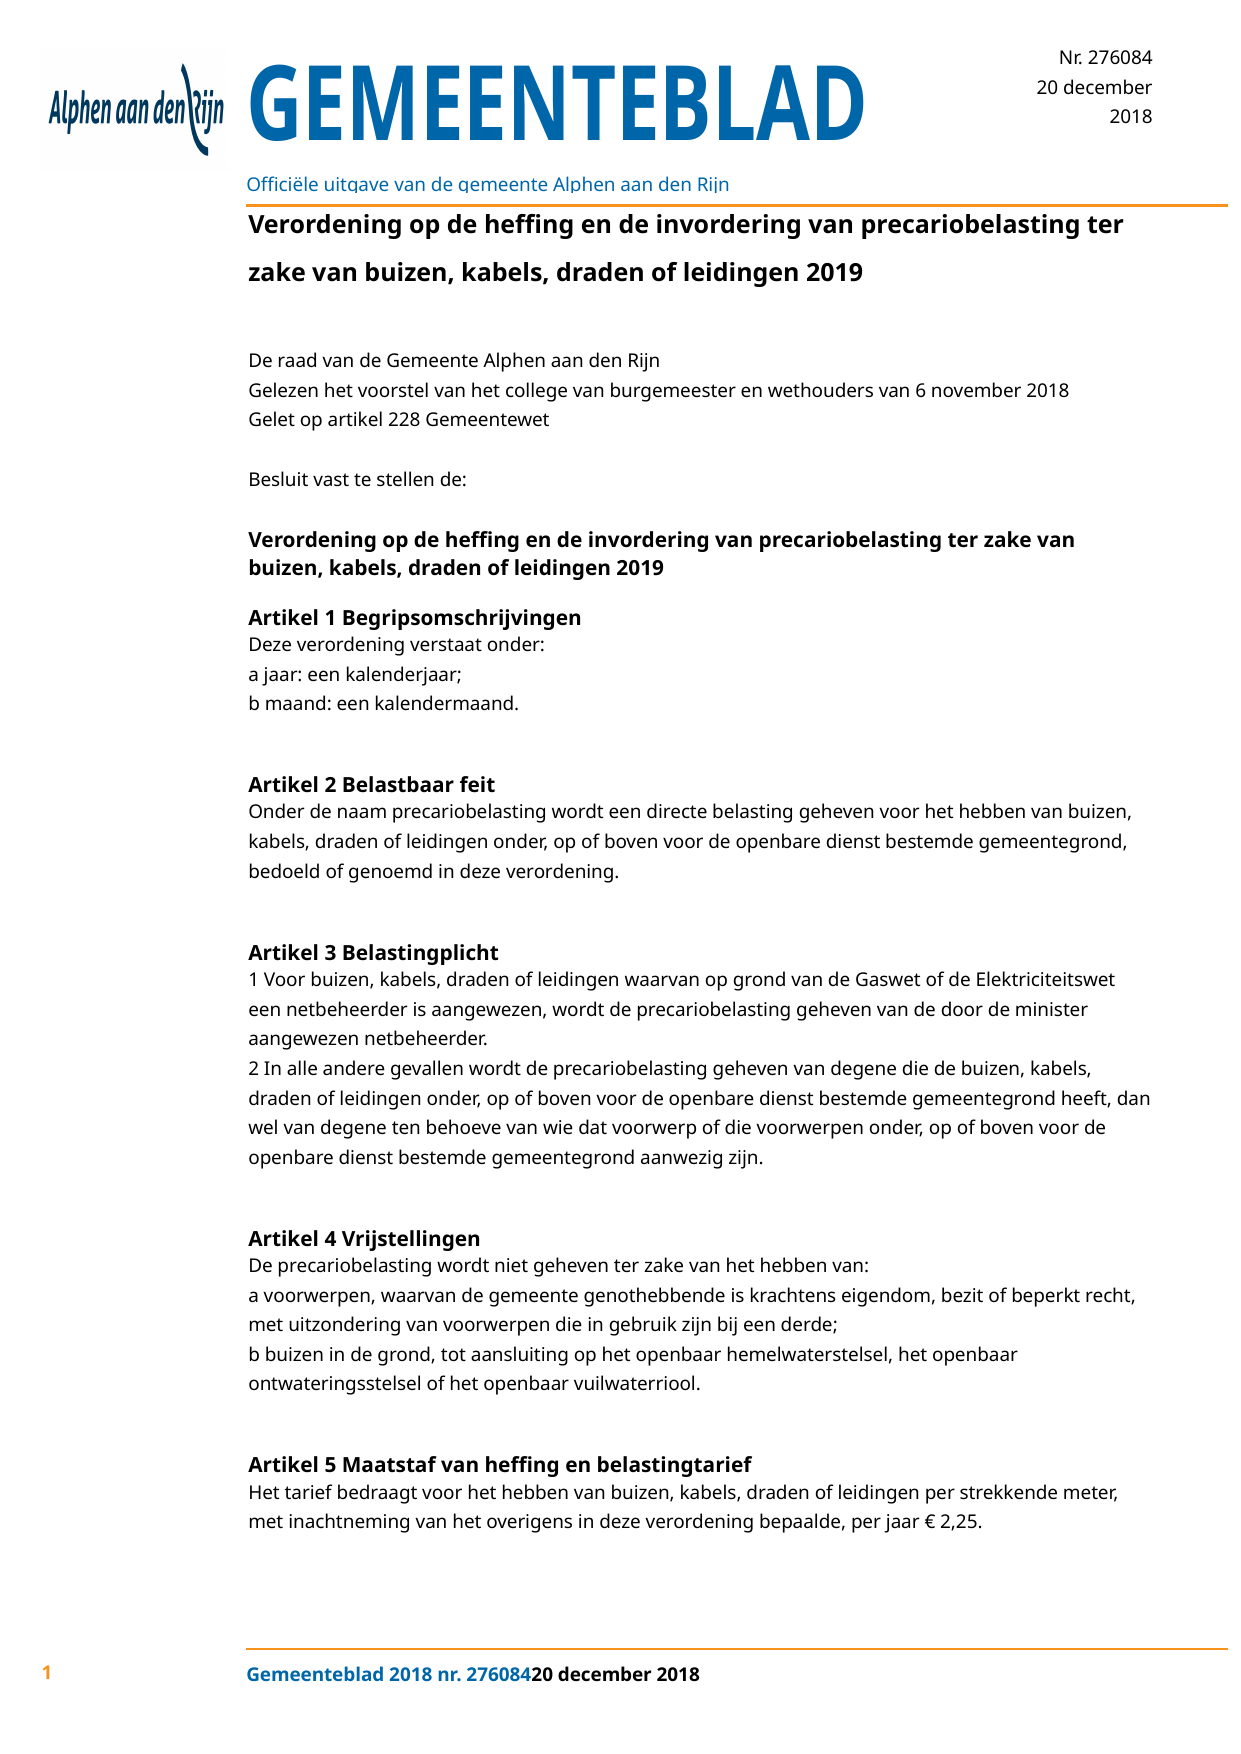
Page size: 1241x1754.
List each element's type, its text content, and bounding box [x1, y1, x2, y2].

text Het tarief bedraagt voor het hebben van buizen, kabels, draden of leidingen per strekkende meter, met inachtneming van het overigens in deze verordening bepaalde, per jaar € 2,25. [248, 1479, 1152, 1534]
text De precariobelasting wordt niet geheven ter zake van het hebben van: [248, 1252, 1152, 1278]
text Artikel 3 Belastingplicht [248, 938, 1152, 966]
text Deze verordening verstaat onder: [248, 631, 1152, 657]
text Onder de naam precariobelasting wordt een directe belasting geheven voor het hebben van buizen, kabels, draden of leidingen onder, op of boven voor de openbare dienst bestemde gemeentegrond, bedoeld of genoemd in deze verordening. [248, 799, 1152, 884]
text 1 Voor buizen, kabels, draden of leidingen waarvan op grond van de Gaswet of de Elektriciteitswet een netbeheerder is aangewezen, wordt de precariobelasting geheven van de door de minister aangewezen netbeheerder. [248, 966, 1152, 1051]
text a jaar: een kalenderjaar; [248, 661, 1152, 686]
text b maand: een kalendermaand. [248, 690, 1152, 716]
picture [41, 47, 231, 172]
text Artikel 2 Belastbaar feit [248, 770, 1152, 799]
text Artikel 5 Maatstaf van heffing en belastingtarief [248, 1451, 1152, 1479]
text Besluit vast te stellen de: [248, 466, 1152, 492]
text Gelet op artikel 228 Gemeentewet [248, 407, 1152, 432]
text a voorwerpen, waarvan de gemeente genothebbende is krachtens eigendom, bezit of beperkt recht, met uitzondering van voorwerpen die in gebruik zijn bij een derde; [248, 1282, 1152, 1337]
text Artikel 4 Vrijstellingen [248, 1224, 1152, 1252]
text Verordening op de heffing en de invordering van precariobelasting ter zake van buizen, kabels, draden of leidingen 2019 [248, 207, 1152, 288]
text b buizen in de grond, tot aansluiting op het openbaar hemelwaterstelsel, het openbaar ontwateringsstelsel of het openbaar vuilwaterriool. [248, 1341, 1152, 1396]
text Artikel 1 Begripsomschrijvingen [248, 603, 1152, 631]
text De raad van de Gemeente Alphen aan den Rijn [248, 347, 1152, 373]
text Gelezen het voorstel van het college van burgemeester en wethouders van 6 november 2018 [248, 377, 1152, 403]
text 2 In alle andere gevallen wordt de precariobelasting geheven van degene die de buizen, kabels, draden of leidingen onder, op of boven voor de openbare dienst bestemde gemeentegrond heeft, dan wel van degene ten behoeve van wie dat voorwerp of die voorwerpen onder, op of boven voor de openbare dienst bestemde gemeentegrond aanwezig zijn. [248, 1055, 1152, 1169]
text Verordening op de heffing en de invordering van precariobelasting ter zake van buizen, kabels, draden of leidingen 2019 [248, 525, 1152, 582]
